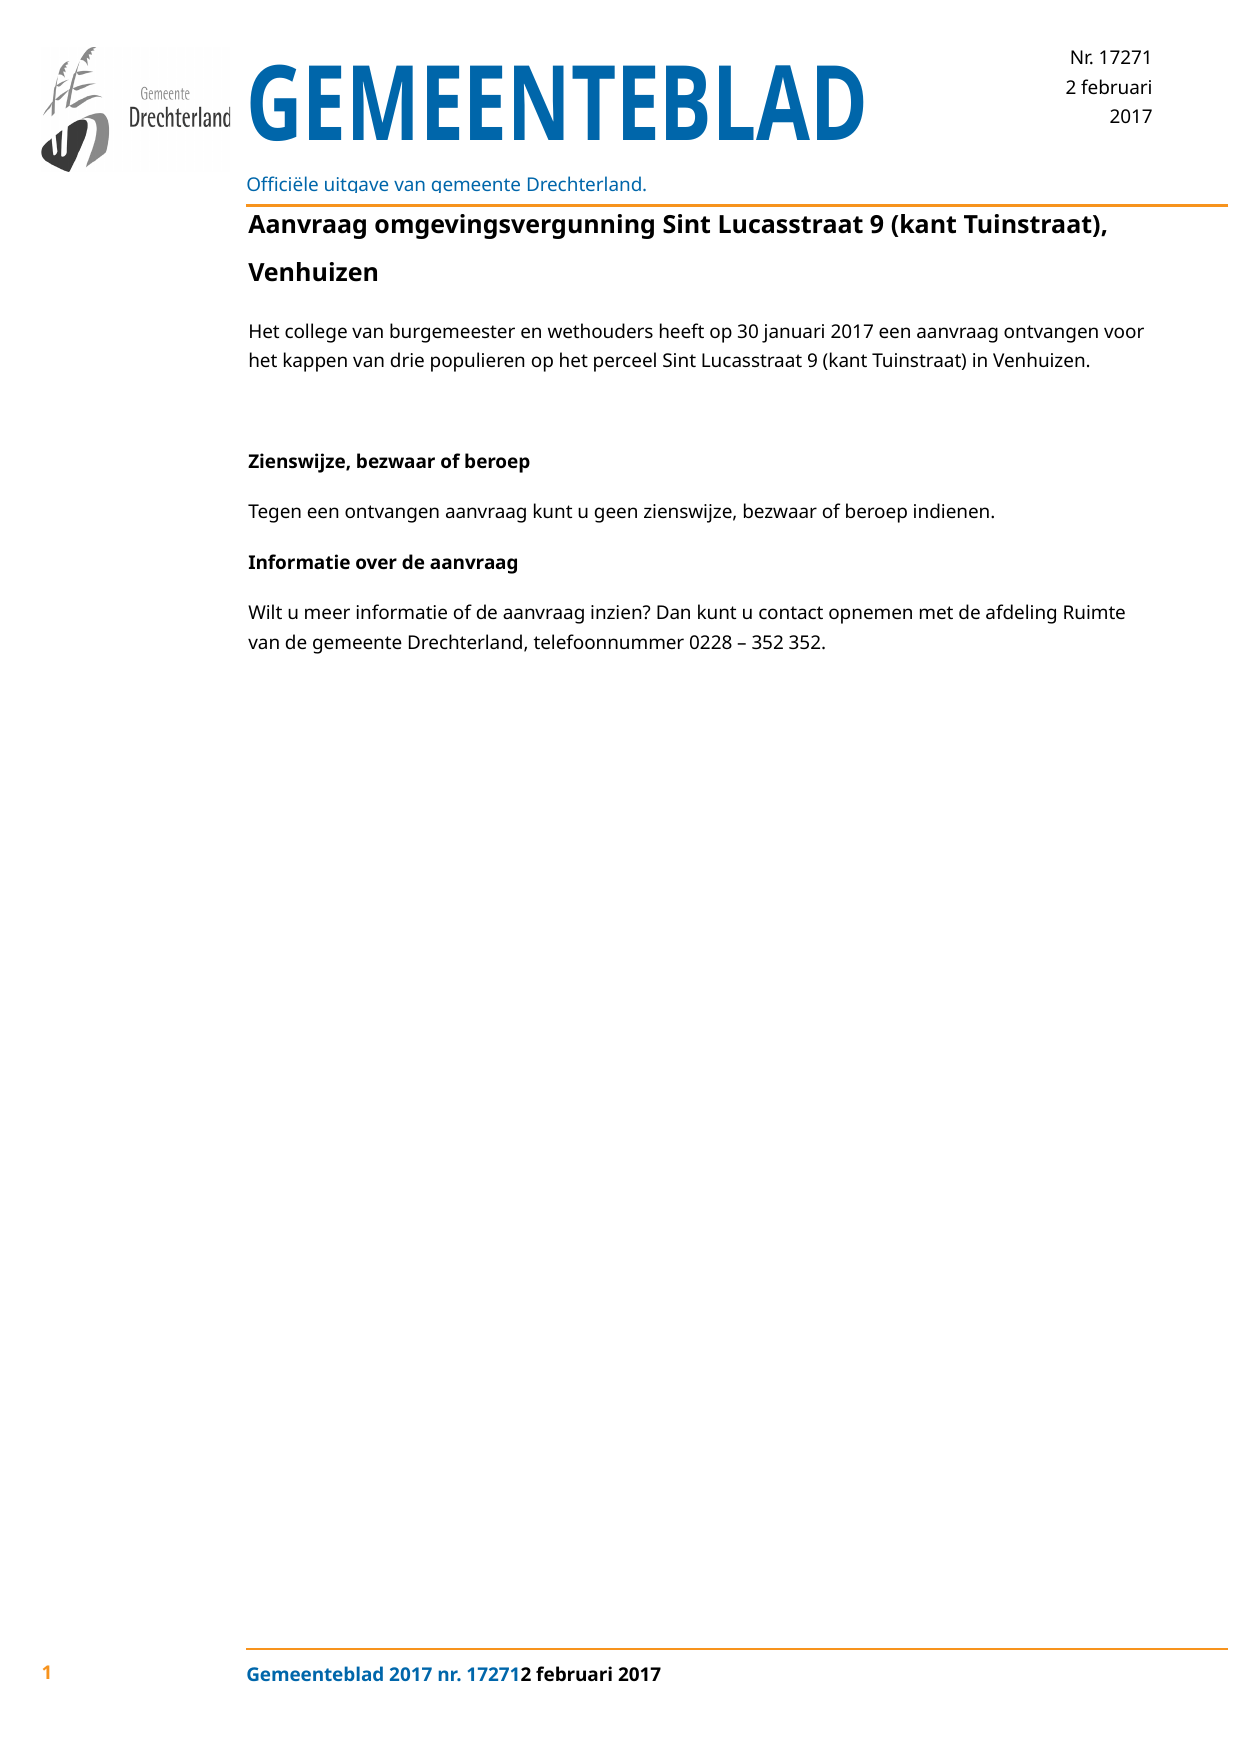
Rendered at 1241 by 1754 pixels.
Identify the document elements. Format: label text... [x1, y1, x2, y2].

picture [41, 47, 231, 172]
text Wilt u meer informatie of de aanvraag inzien? Dan kunt u contact opnemen met de afdeling Ruimte van de gemeente Drechterland, telefoonnummer 0228 – 352 352. [248, 599, 1152, 655]
text Aanvraag omgevingsvergunning Sint Lucasstraat 9 (kant Tuinstraat), Venhuizen [248, 207, 1152, 288]
text Zienswijze, bezwaar of beroep [248, 448, 1152, 474]
text Tegen een ontvangen aanvraag kunt u geen zienswijze, bezwaar of beroep indienen. [248, 499, 1152, 524]
text Informatie over de aanvraag [248, 549, 1152, 575]
text Het college van burgemeester en wethouders heeft op 30 januari 2017 een aanvraag ontvangen voor het kappen van drie populieren op het perceel Sint Lucasstraat 9 (kant Tuinstraat) in Venhuizen. [248, 318, 1152, 373]
